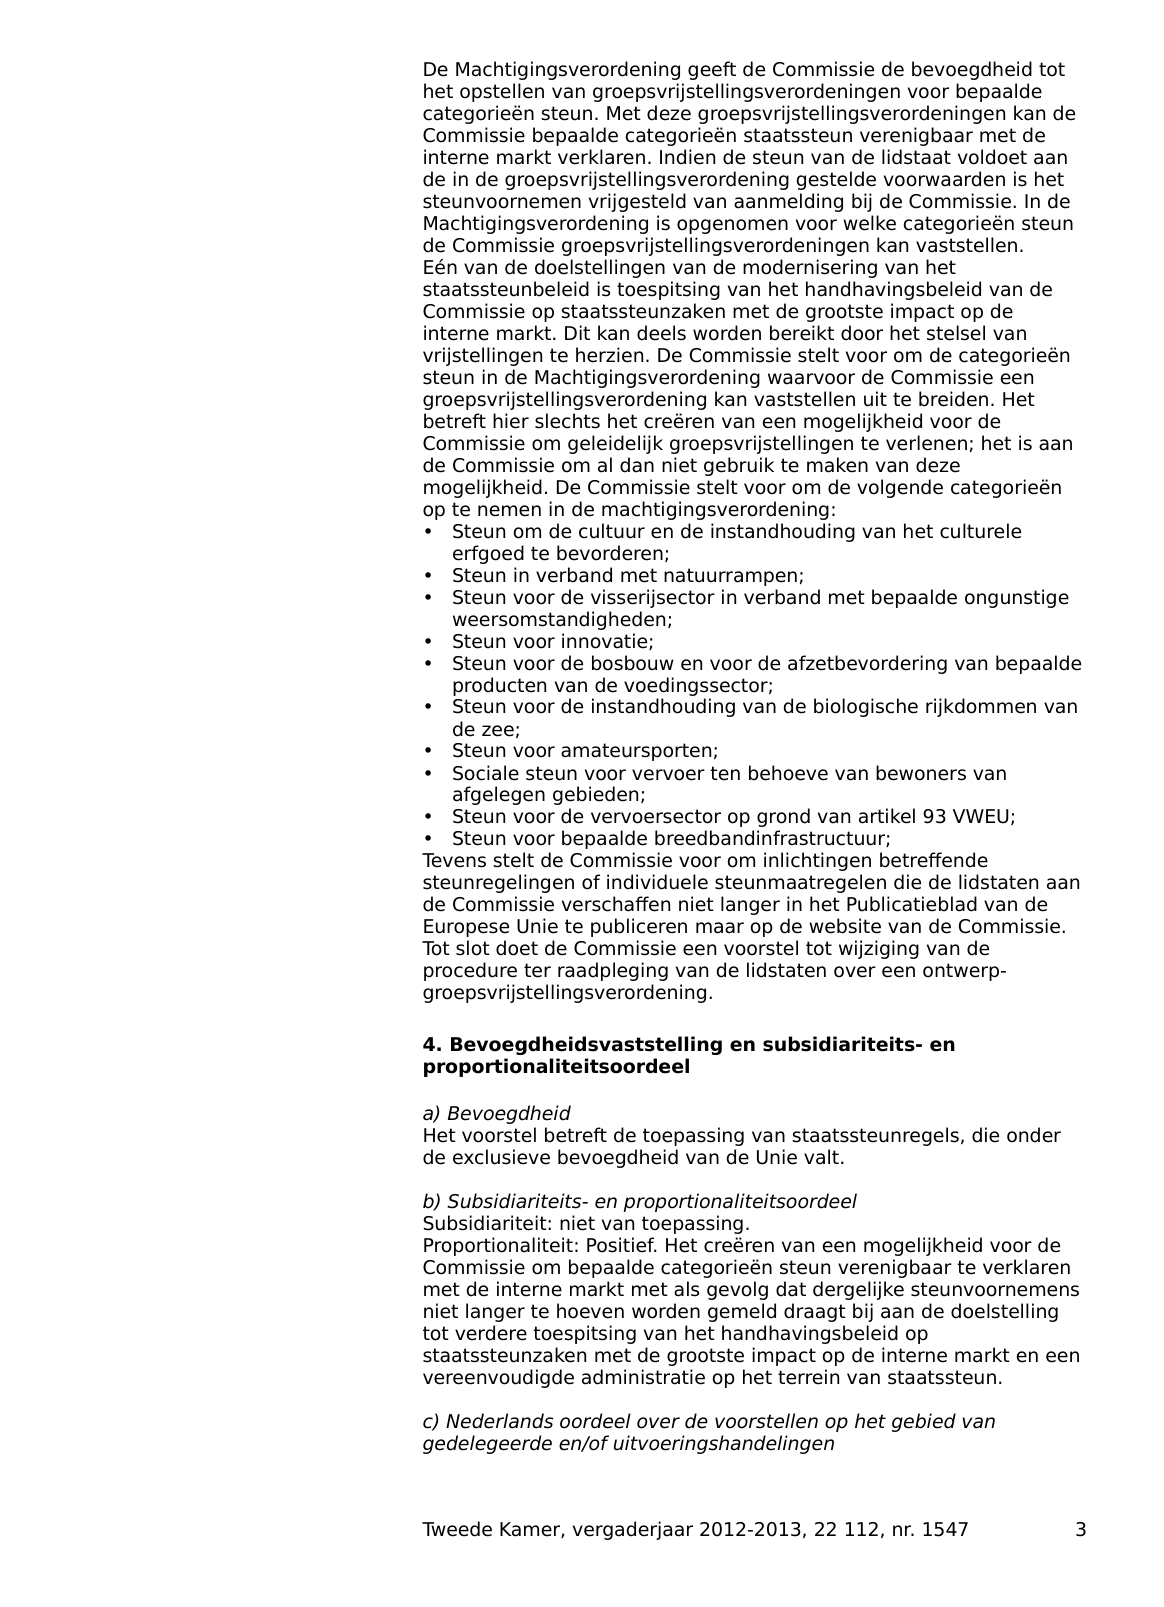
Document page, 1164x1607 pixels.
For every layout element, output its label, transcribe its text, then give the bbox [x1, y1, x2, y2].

text Het voorstel betreft de toepassing van staatssteunregels, die onder de exclusieve bevoegdheid van de Unie valt. [422, 1125, 1087, 1169]
text • Steun in verband met natuurrampen; [422, 564, 1087, 587]
text • Steun voor de instandhouding van de biologische rijkdommen van de zee; [422, 696, 1087, 740]
text Proportionaliteit: Positief. Het creëren van een mogelijkheid voor de Commissie om bepaalde categorieën steun verenigbaar te verklaren met de interne markt met als gevolg dat dergelijke steunvoornemens niet langer te hoeven worden gemeld draagt bij aan de doelstelling tot verdere toespitsing van het handhavingsbeleid op staatssteunzaken met de grootste impact op de interne markt en een vereenvoudigde administratie op het terrein van staatssteun. [422, 1235, 1087, 1389]
text c) Nederlands oordeel over de voorstellen op het gebied van gedelegeerde en/of uitvoeringshandelingen [422, 1411, 1087, 1455]
text Subsidiariteit: niet van toepassing. [422, 1213, 1087, 1235]
text a) Bevoegdheid [422, 1103, 1087, 1125]
text b) Subsidiariteits- en proportionaliteitsoordeel [422, 1191, 1087, 1213]
text • Steun voor de visserijsector in verband met bepaalde ongunstige weersomstandigheden; [422, 587, 1087, 631]
text Eén van de doelstellingen van de modernisering van het staatssteunbeleid is toespitsing van het handhavingsbeleid van de Commissie op staatssteunzaken met de grootste impact op de interne markt. Dit kan deels worden bereikt door het stelsel van vrijstellingen te herzien. De Commissie stelt voor om de categorieën steun in de Machtigingsverordening waarvoor de Commissie een groepsvrijstellingsverordening kan vaststellen uit te breiden. Het betreft hier slechts het creëren van een mogelijkheid voor de Commissie om geleidelijk groepsvrijstellingen te verlenen; het is aan de Commissie om al dan niet gebruik te maken van deze mogelijkheid. De Commissie stelt voor om de volgende categorieën op te nemen in de machtigingsverordening: [422, 257, 1087, 521]
text Tevens stelt de Commissie voor om inlichtingen betreffende steunregelingen of individuele steunmaatregelen die de lidstaten aan de Commissie verschaffen niet langer in het Publicatieblad van de Europese Unie te publiceren maar op de website van de Commissie. Tot slot doet de Commissie een voorstel tot wijziging van de procedure ter raadpleging van de lidstaten over een ontwerp-groepsvrijstellingsverordening. [422, 850, 1087, 1004]
text • Steun voor amateursporten; [422, 740, 1087, 762]
text • Steun voor bepaalde breedbandinfrastructuur; [422, 828, 1087, 850]
text • Steun voor de vervoersector op grond van artikel 93 VWEU; [422, 806, 1087, 828]
text • Steun om de cultuur en de instandhouding van het culturele erfgoed te bevorderen; [422, 521, 1087, 564]
subtitle 4. Bevoegdheidsvaststelling en subsidiariteits- en proportionaliteitsoordeel [422, 1034, 1087, 1078]
text • Sociale steun voor vervoer ten behoeve van bewoners van afgelegen gebieden; [422, 762, 1087, 806]
text • Steun voor de bosbouw en voor de afzetbevordering van bepaalde producten van de voedingssector; [422, 652, 1087, 696]
text De Machtigingsverordening geeft de Commissie de bevoegdheid tot het opstellen van groepsvrijstellingsverordeningen voor bepaalde categorieën steun. Met deze groepsvrijstellingsverordeningen kan de Commissie bepaalde categorieën staatssteun verenigbaar met de interne markt verklaren. Indien de steun van de lidstaat voldoet aan de in de groepsvrijstellingsverordening gestelde voorwaarden is het steunvoornemen vrijgesteld van aanmelding bij de Commissie. In de Machtigingsverordening is opgenomen voor welke categorieën steun de Commissie groepsvrijstellingsverordeningen kan vaststellen. [422, 59, 1087, 257]
text • Steun voor innovatie; [422, 631, 1087, 652]
